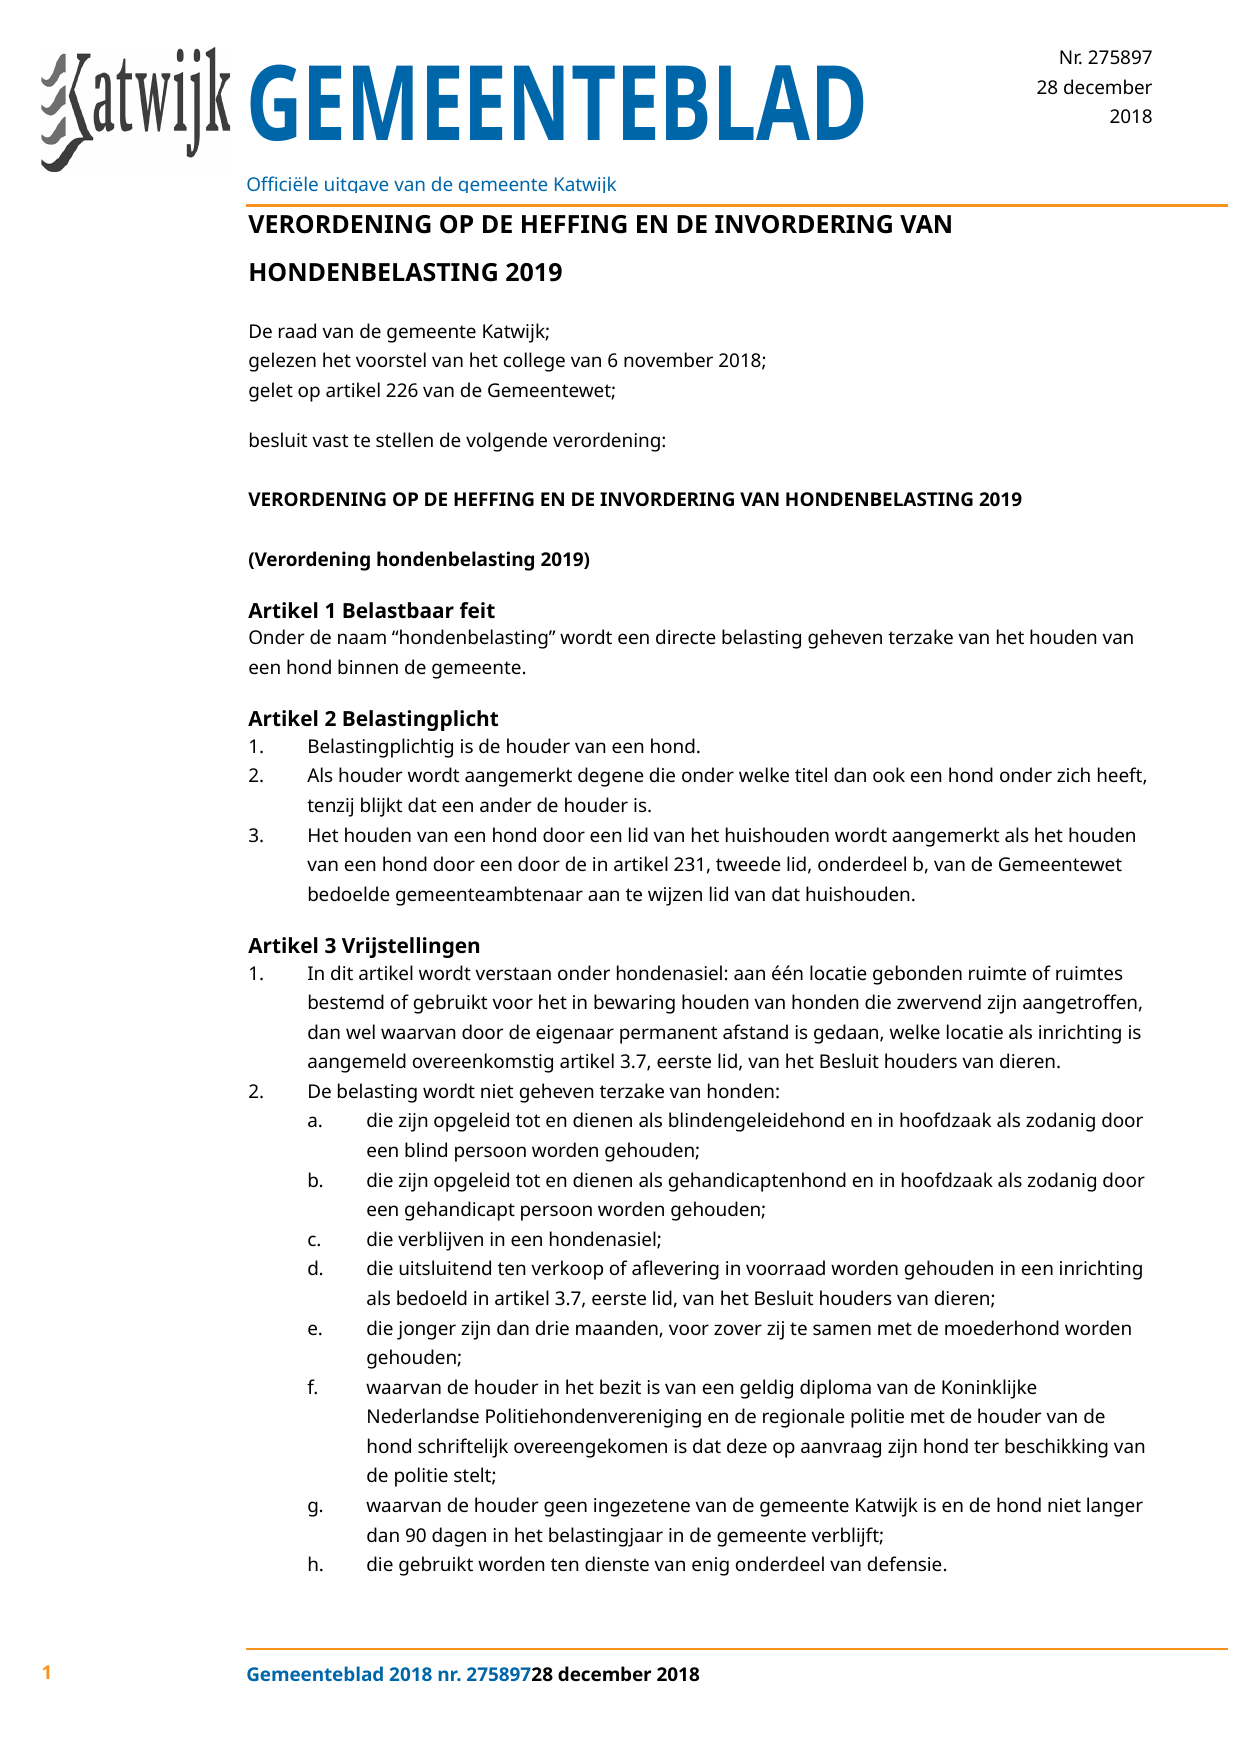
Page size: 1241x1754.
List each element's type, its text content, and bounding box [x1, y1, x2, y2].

text VERORDENING OP DE HEFFING EN DE INVORDERING VAN HONDENBELASTING 2019 [248, 487, 1152, 512]
list die zijn opgeleid tot en dienen als gehandicaptenhond en in hoofdzaak als zodanig door een gehandicapt persoon worden gehouden; [307, 1167, 1152, 1222]
list Belastingplichtig is de houder van een hond. [248, 733, 1152, 759]
text VERORDENING OP DE HEFFING EN DE INVORDERING VAN HONDENBELASTING 2019 [248, 207, 1152, 288]
list die uitsluitend ten verkoop of aflevering in voorraad worden gehouden in een inrichting als bedoeld in artikel 3.7, eerste lid, van het Besluit houders van dieren; [307, 1256, 1152, 1311]
text Artikel 3 Vrijstellingen [248, 931, 1152, 960]
list waarvan de houder geen ingezetene van de gemeente Katwijk is en de hond niet langer dan 90 dagen in het belastingjaar in de gemeente verblijft; [307, 1492, 1152, 1548]
list die verblijven in een hondenasiel; [307, 1226, 1152, 1252]
text gelezen het voorstel van het college van 6 november 2018; [248, 347, 1152, 373]
text gelet op artikel 226 van de Gemeentewet; [248, 377, 1152, 403]
list Het houden van een hond door een lid van het huishouden wordt aangemerkt als het houden van een hond door een door de in artikel 231, tweede lid, onderdeel b, van de Gemeentewet bedoelde gemeenteambtenaar aan te wijzen lid van dat huishouden. [248, 822, 1152, 907]
list waarvan de houder in het bezit is van een geldig diploma van de Koninklijke Nederlandse Politiehondenvereniging en de regionale politie met de houder van de hond schriftelijk overeengekomen is dat deze op aanvraag zijn hond ter beschikking van de politie stelt; [307, 1374, 1152, 1488]
text besluit vast te stellen de volgende verordening: [248, 427, 1152, 453]
text De raad van de gemeente Katwijk; [248, 318, 1152, 344]
list De belasting wordt niet geheven terzake van honden: [248, 1078, 1152, 1104]
picture [41, 47, 231, 172]
list Als houder wordt aangemerkt degene die onder welke titel dan ook een hond onder zich heeft, tenzij blijkt dat een ander de houder is. [248, 763, 1152, 818]
list die gebruikt worden ten dienste van enig onderdeel van defensie. [307, 1551, 1152, 1577]
text Artikel 2 Belastingplicht [248, 704, 1152, 733]
text (Verordening hondenbelasting 2019) [248, 546, 1152, 571]
list die jonger zijn dan drie maanden, voor zover zij te samen met de moederhond worden gehouden; [307, 1315, 1152, 1370]
text Artikel 1 Belastbaar feit [248, 596, 1152, 624]
text Onder de naam “hondenbelasting” wordt een directe belasting geheven terzake van het houden van een hond binnen de gemeente. [248, 624, 1152, 680]
list In dit artikel wordt verstaan onder hondenasiel: aan één locatie gebonden ruimte of ruimtes bestemd of gebruikt voor het in bewaring houden van honden die zwervend zijn aangetroffen, dan wel waarvan door de eigenaar permanent afstand is gedaan, welke locatie als inrichting is aangemeld overeenkomstig artikel 3.7, eerste lid, van het Besluit houders van dieren. [248, 960, 1152, 1074]
list die zijn opgeleid tot en dienen als blindengeleidehond en in hoofdzaak als zodanig door een blind persoon worden gehouden; [307, 1108, 1152, 1163]
